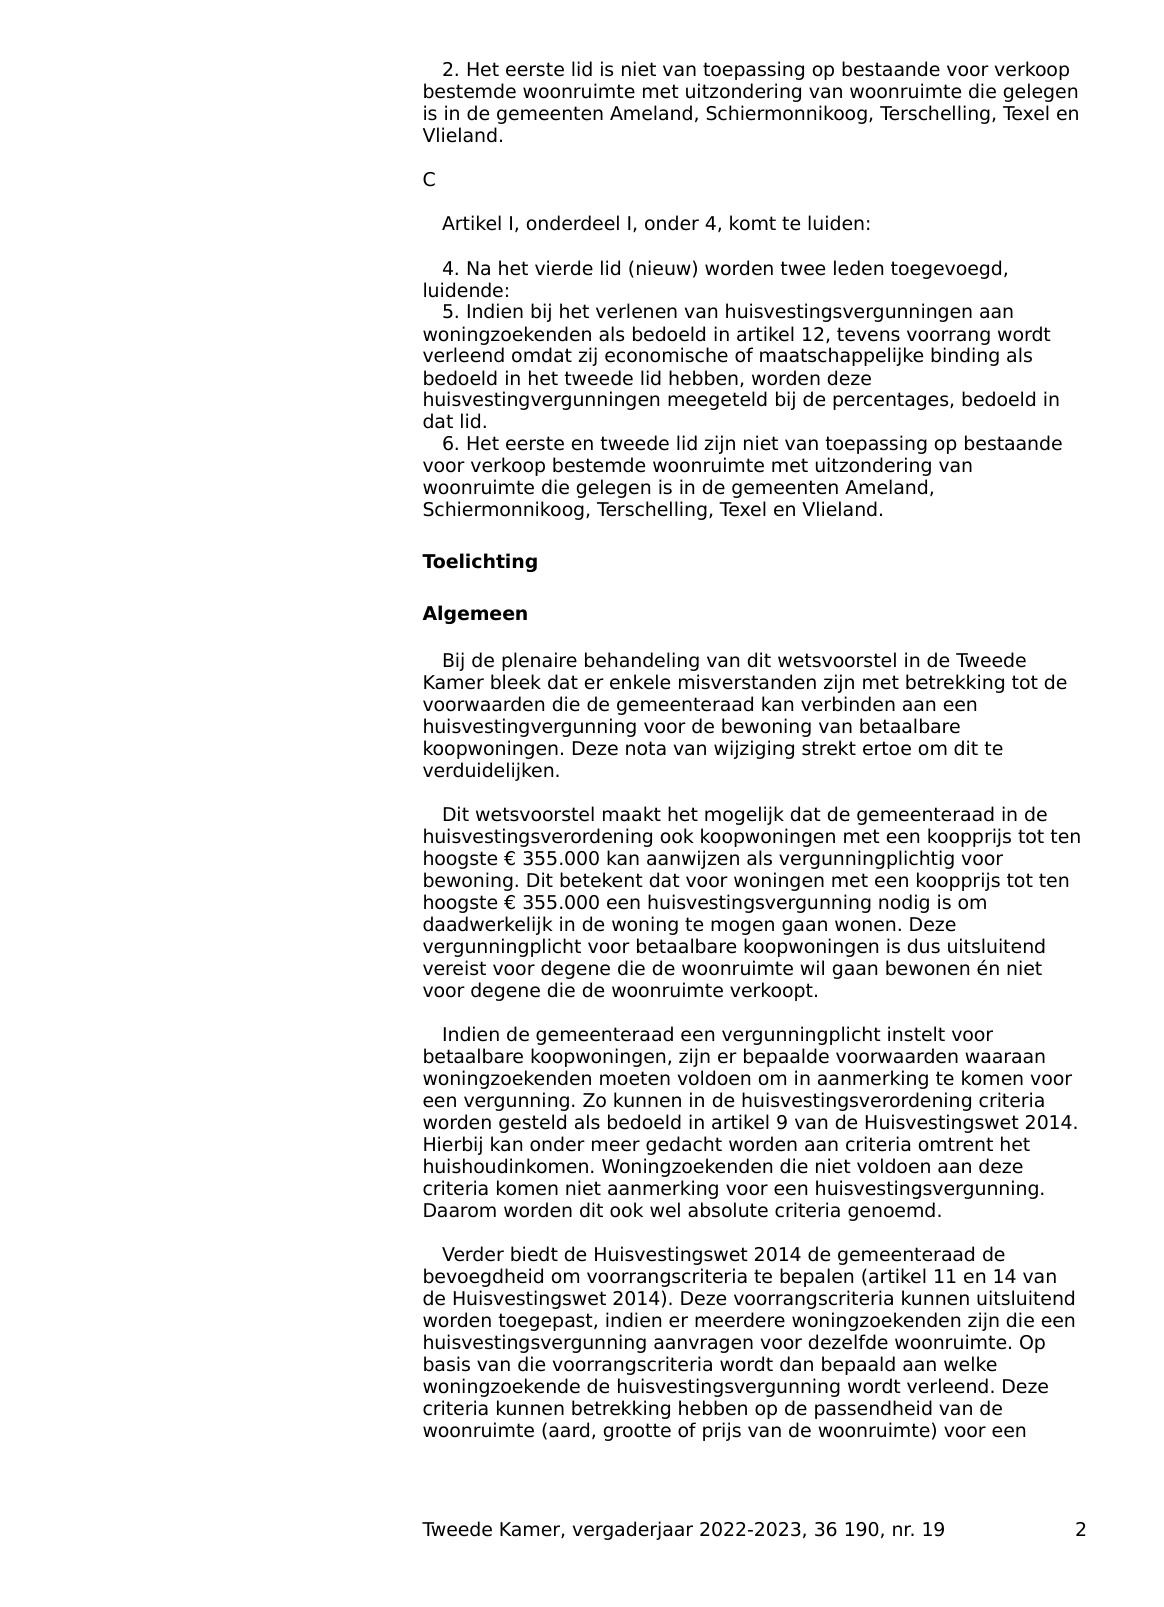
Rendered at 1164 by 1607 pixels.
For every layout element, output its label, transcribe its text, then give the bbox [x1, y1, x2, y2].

subtitle Toelichting [422, 551, 1087, 573]
text 2. Het eerste lid is niet van toepassing op bestaande voor verkoop bestemde woonruimte met uitzondering van woonruimte die gelegen is in de gemeenten Ameland, Schiermonnikoog, Terschelling, Texel en Vlieland. [422, 59, 1087, 147]
text 4. Na het vierde lid (nieuw) worden twee leden toegevoegd, luidende: [422, 257, 1087, 301]
subtitle Algemeen [422, 603, 1087, 625]
text Indien de gemeenteraad een vergunningplicht instelt voor betaalbare koopwoningen, zijn er bepaalde voorwaarden waaraan woningzoekenden moeten voldoen om in aanmerking te komen voor een vergunning. Zo kunnen in de huisvestingsverordening criteria worden gesteld als bedoeld in artikel 9 van de Huisvestingswet 2014. Hierbij kan onder meer gedacht worden aan criteria omtrent het huishoudinkomen. Woningzoekenden die niet voldoen aan deze criteria komen niet aanmerking voor een huisvestingsvergunning. Daarom worden dit ook wel absolute criteria genoemd. [422, 1024, 1087, 1222]
subtitle C [422, 169, 1087, 191]
text Dit wetsvoorstel maakt het mogelijk dat de gemeenteraad in de huisvestingsverordening ook koopwoningen met een koopprijs tot ten hoogste € 355.000 kan aanwijzen als vergunningplichtig voor bewoning. Dit betekent dat voor woningen met een koopprijs tot ten hoogste € 355.000 een huisvestingsvergunning nodig is om daadwerkelijk in de woning te mogen gaan wonen. Deze vergunningplicht voor betaalbare koopwoningen is dus uitsluitend vereist voor degene die de woonruimte wil gaan bewonen én niet voor degene die de woonruimte verkoopt. [422, 804, 1087, 1002]
text Bij de plenaire behandeling van dit wetsvoorstel in de Tweede Kamer bleek dat er enkele misverstanden zijn met betrekking tot de voorwaarden die de gemeenteraad kan verbinden aan een huisvestingvergunning voor de bewoning van betaalbare koopwoningen. Deze nota van wijziging strekt ertoe om dit te verduidelijken. [422, 650, 1087, 782]
text 5. Indien bij het verlenen van huisvestingsvergunningen aan woningzoekenden als bedoeld in artikel 12, tevens voorrang wordt verleend omdat zij economische of maatschappelijke binding als bedoeld in het tweede lid hebben, worden deze huisvestingvergunningen meegeteld bij de percentages, bedoeld in dat lid. [422, 301, 1087, 433]
text Artikel I, onderdeel I, onder 4, komt te luiden: [422, 213, 1087, 235]
text Verder biedt de Huisvestingswet 2014 de gemeenteraad de bevoegdheid om voorrangscriteria te bepalen (artikel 11 en 14 van de Huisvestingswet 2014). Deze voorrangscriteria kunnen uitsluitend worden toegepast, indien er meerdere woningzoekenden zijn die een huisvestingsvergunning aanvragen voor dezelfde woonruimte. Op basis van die voorrangscriteria wordt dan bepaald aan welke woningzoekende de huisvestingsvergunning wordt verleend. Deze criteria kunnen betrekking hebben op de passendheid van de woonruimte (aard, grootte of prijs van de woonruimte) voor een [422, 1244, 1087, 1442]
text 6. Het eerste en tweede lid zijn niet van toepassing op bestaande voor verkoop bestemde woonruimte met uitzondering van woonruimte die gelegen is in de gemeenten Ameland, Schiermonnikoog, Terschelling, Texel en Vlieland. [422, 433, 1087, 521]
